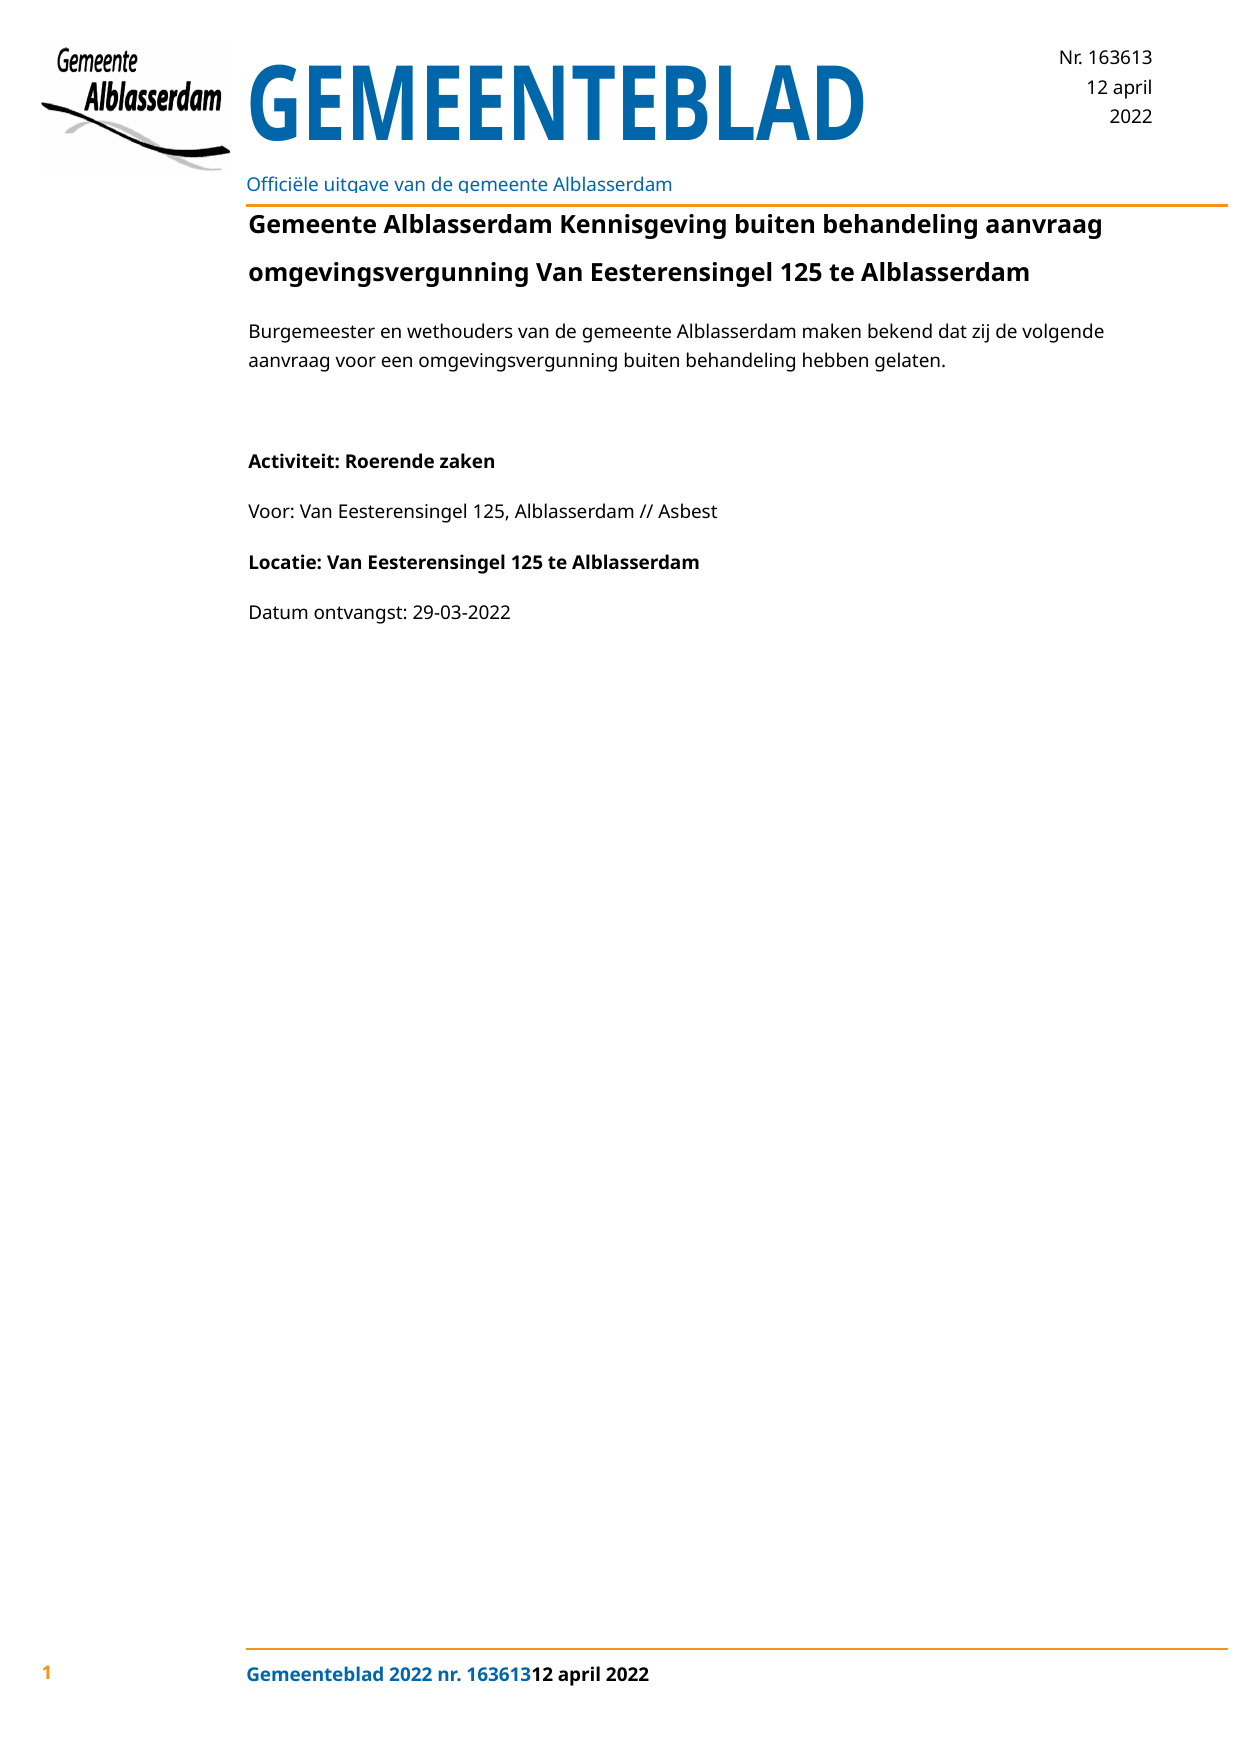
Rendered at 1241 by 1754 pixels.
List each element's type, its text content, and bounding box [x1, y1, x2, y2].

picture [41, 47, 231, 172]
text Activiteit: Roerende zaken [248, 448, 1152, 474]
text Gemeente Alblasserdam Kennisgeving buiten behandeling aanvraag omgevingsvergunning Van Eesterensingel 125 te Alblasserdam [248, 207, 1152, 288]
text Burgemeester en wethouders van de gemeente Alblasserdam maken bekend dat zij de volgende aanvraag voor een omgevingsvergunning buiten behandeling hebben gelaten. [248, 318, 1152, 373]
text Voor: Van Eesterensingel 125, Alblasserdam // Asbest [248, 499, 1152, 524]
text Datum ontvangst: 29-03-2022 [248, 599, 1152, 625]
text Locatie: Van Eesterensingel 125 te Alblasserdam [248, 549, 1152, 575]
